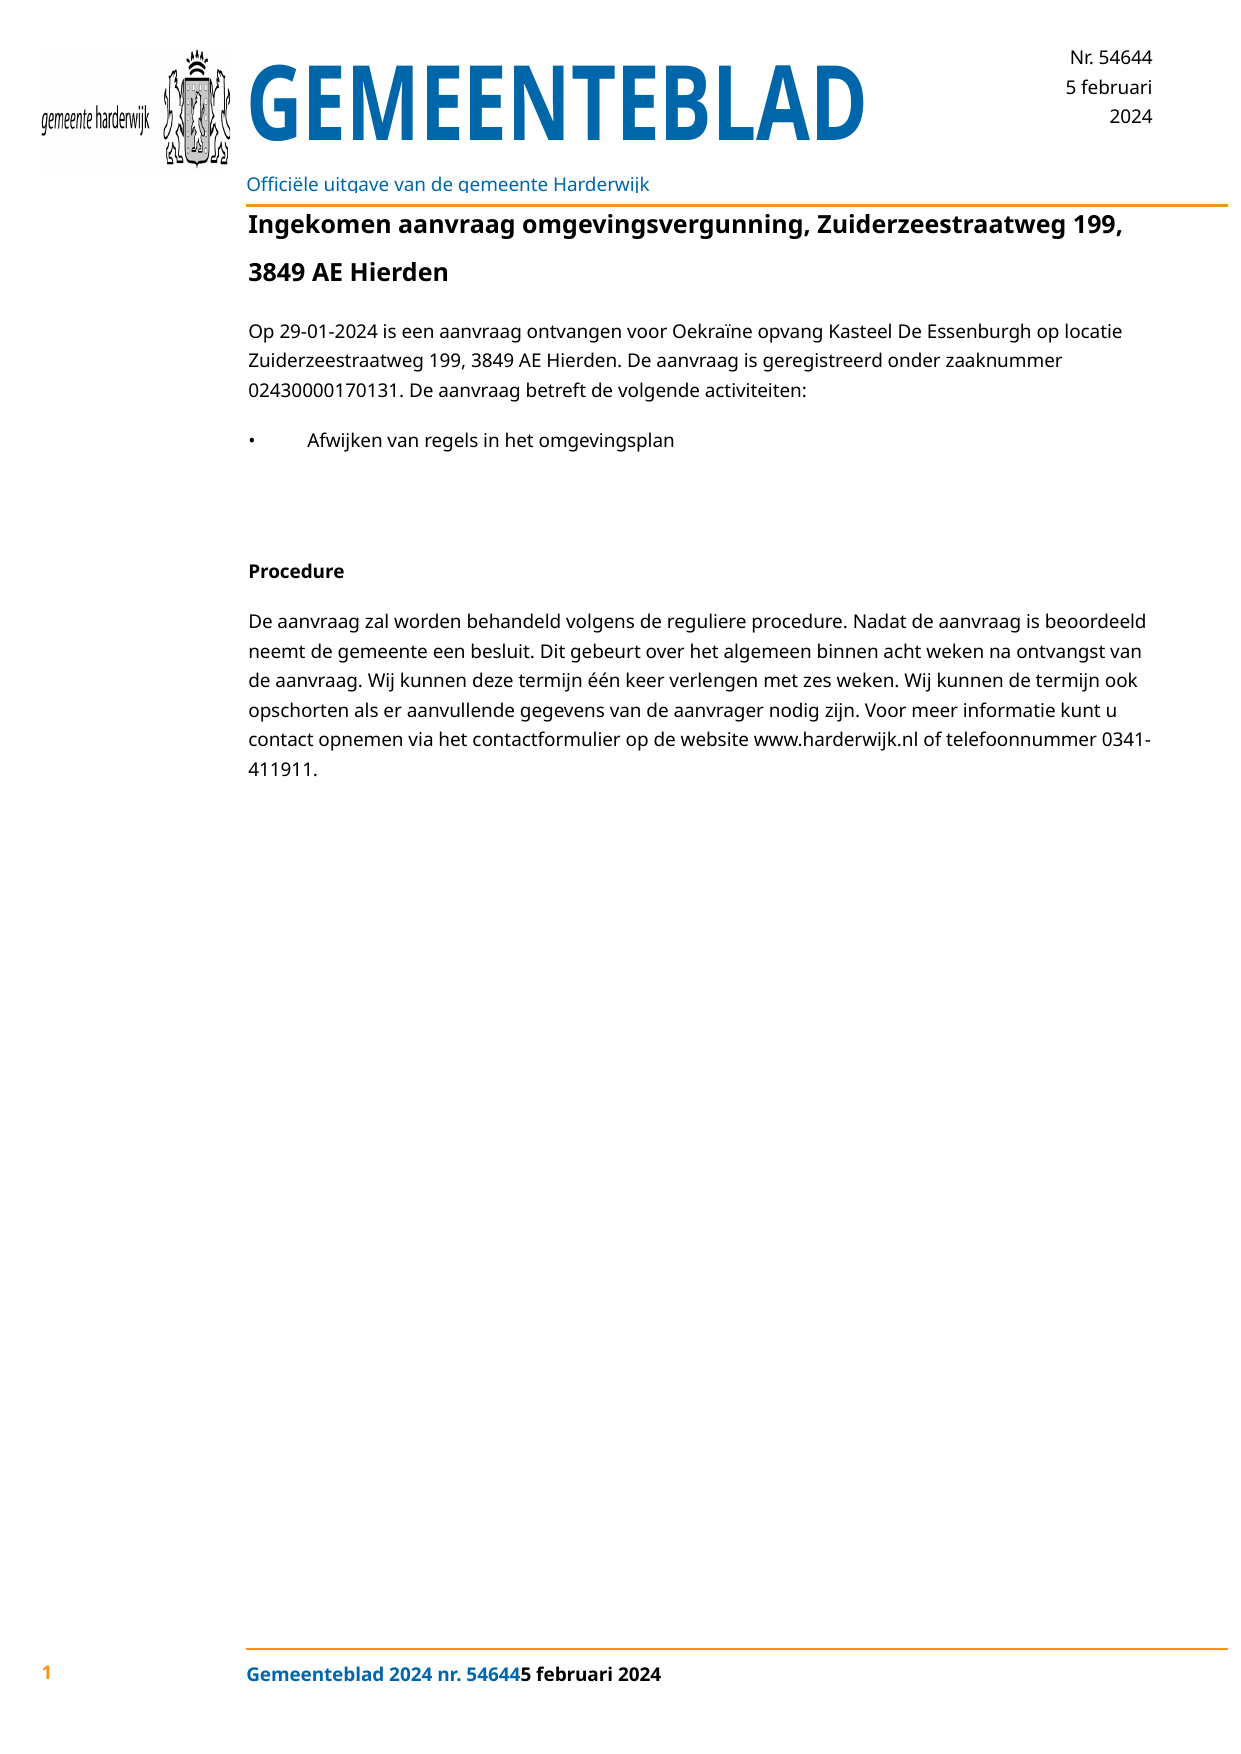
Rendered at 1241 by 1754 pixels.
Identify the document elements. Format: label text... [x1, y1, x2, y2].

list Afwijken van regels in het omgevingsplan [248, 427, 1152, 453]
picture [41, 47, 231, 172]
text De aanvraag zal worden behandeld volgens de reguliere procedure. Nadat de aanvraag is beoordeeld neemt de gemeente een besluit. Dit gebeurt over het algemeen binnen acht weken na ontvangst van de aanvraag. Wij kunnen deze termijn één keer verlengen met zes weken. Wij kunnen de termijn ook opschorten als er aanvullende gegevens van de aanvrager nodig zijn. Voor meer informatie kunt u contact opnemen via het contactformulier op de website www.harderwijk.nl of telefoonnummer 0341-411911. [248, 608, 1152, 782]
text Ingekomen aanvraag omgevingsvergunning, Zuiderzeestraatweg 199, 3849 AE Hierden [248, 207, 1152, 288]
text Op 29-01-2024 is een aanvraag ontvangen voor Oekraïne opvang Kasteel De Essenburgh op locatie Zuiderzeestraatweg 199, 3849 AE Hierden. De aanvraag is geregistreerd onder zaaknummer 02430000170131. De aanvraag betreft de volgende activiteiten: [248, 318, 1152, 403]
text Procedure [248, 558, 1152, 584]
